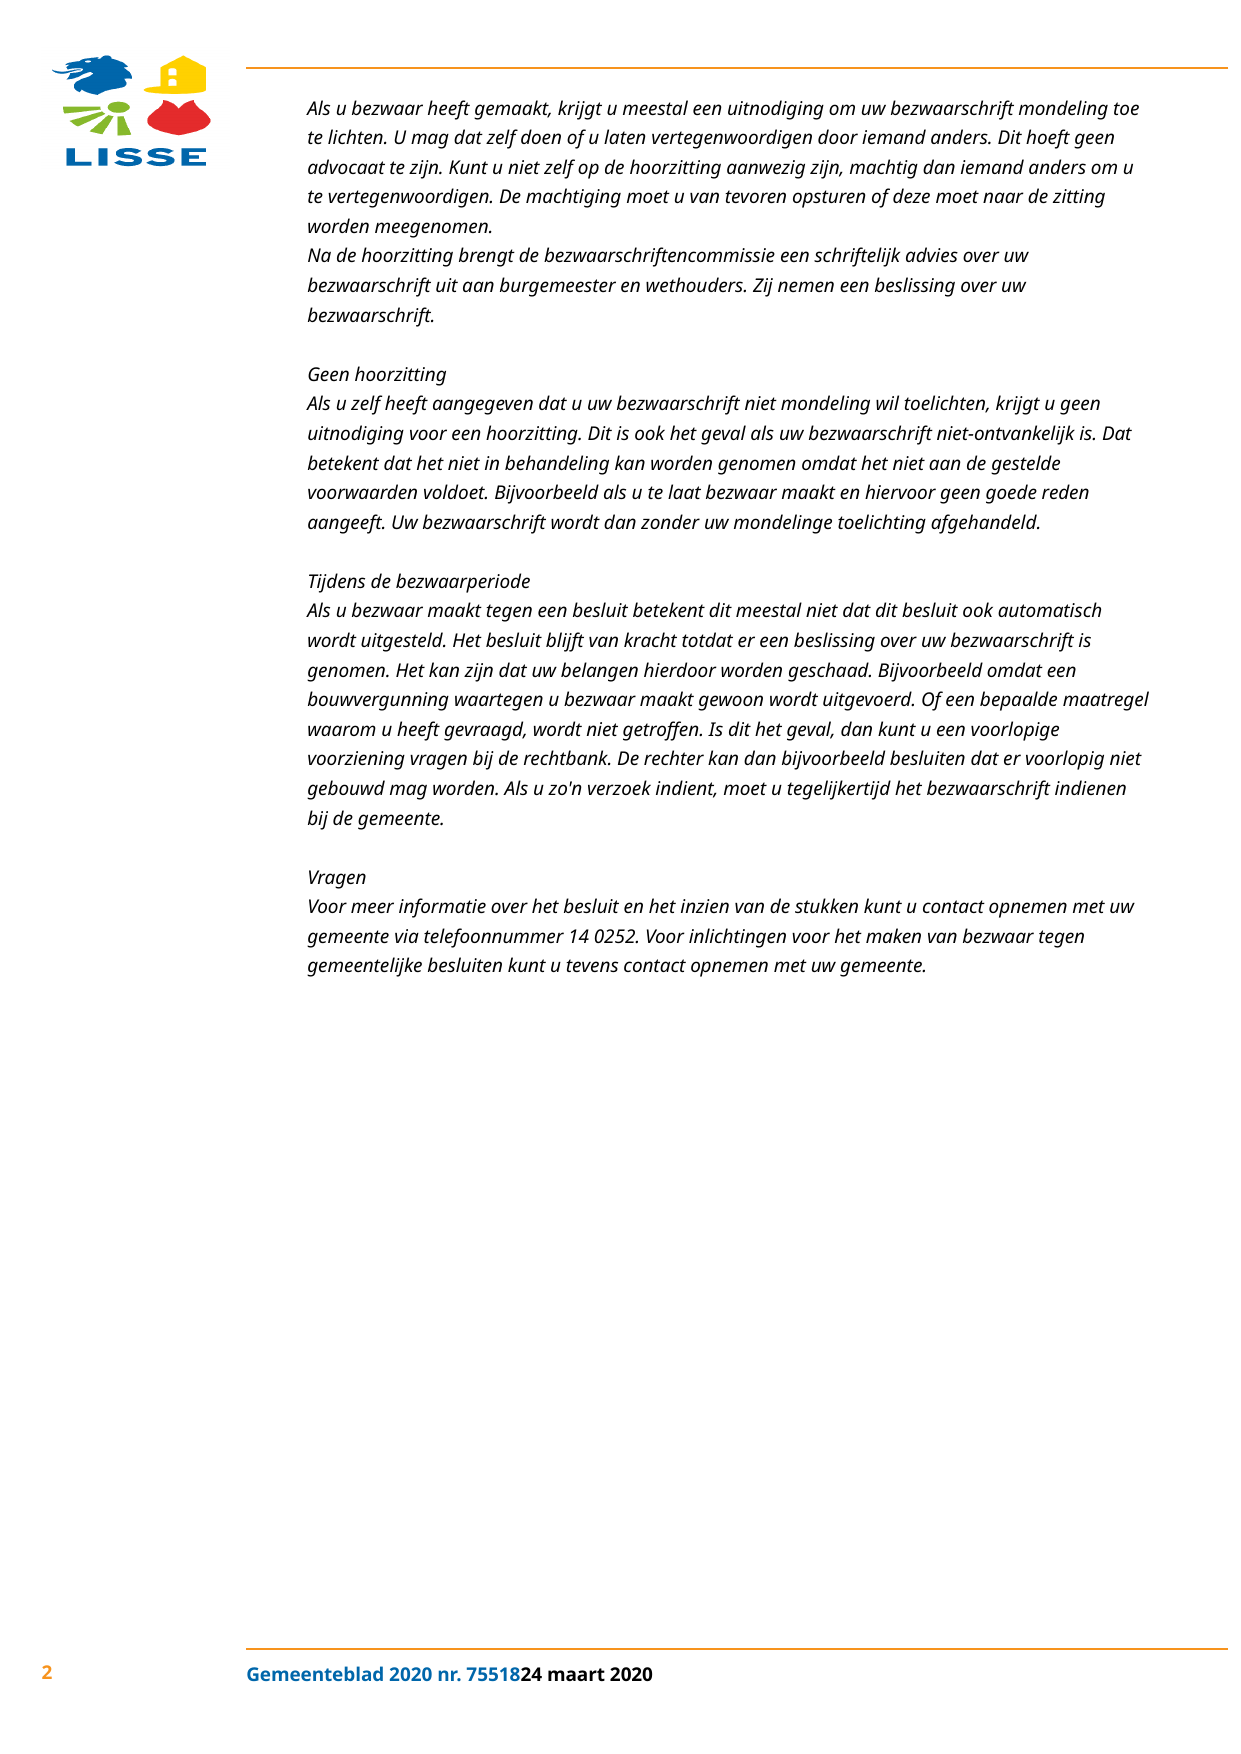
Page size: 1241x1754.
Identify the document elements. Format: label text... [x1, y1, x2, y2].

list Vragen [248, 864, 1152, 890]
list Tijdens de bezwaarperiode [248, 568, 1152, 594]
list Als u bezwaar heeft gemaakt, krijgt u meestal een uitnodiging om uw bezwaarschrift mondeling toe te lichten. U mag dat zelf doen of u laten vertegenwoordigen door iemand anders. Dit hoeft geen advocaat te zijn. Kunt u niet zelf op de hoorzitting aanwezig zijn, machtig dan iemand anders om u te vertegenwoordigen. De machtiging moet u van tevoren opsturen of deze moet naar de zitting worden meegenomen. [248, 95, 1152, 239]
picture [41, 47, 231, 172]
list Na de hoorzitting brengt de bezwaarschriftencommissie een schriftelijk advies over uw bezwaarschrift uit aan burgemeester en wethouders. Zij nemen een beslissing over uw bezwaarschrift. [248, 243, 1152, 328]
list Als u bezwaar maakt tegen een besluit betekent dit meestal niet dat dit besluit ook automatisch wordt uitgesteld. Het besluit blijft van kracht totdat er een beslissing over uw bezwaarschrift is genomen. Het kan zijn dat uw belangen hierdoor worden geschaad. Bijvoorbeeld omdat een bouwvergunning waartegen u bezwaar maakt gewoon wordt uitgevoerd. Of een bepaalde maatregel waarom u heeft gevraagd, wordt niet getroffen. Is dit het geval, dan kunt u een voorlopige voorziening vragen bij de rechtbank. De rechter kan dan bijvoorbeeld besluiten dat er voorlopig niet gebouwd mag worden. Als u zo'n verzoek indient, moet u tegelijkertijd het bezwaarschrift indienen bij de gemeente. [248, 598, 1152, 831]
list Als u zelf heeft aangegeven dat u uw bezwaarschrift niet mondeling wil toelichten, krijgt u geen uitnodiging voor een hoorzitting. Dit is ook het geval als uw bezwaarschrift niet-ontvankelijk is. Dat betekent dat het niet in behandeling kan worden genomen omdat het niet aan de gestelde voorwaarden voldoet. Bijvoorbeeld als u te laat bezwaar maakt en hiervoor geen goede reden aangeeft. Uw bezwaarschrift wordt dan zonder uw mondelinge toelichting afgehandeld. [248, 391, 1152, 535]
list Voor meer informatie over het besluit en het inzien van de stukken kunt u contact opnemen met uw gemeente via telefoonnummer 14 0252. Voor inlichtingen voor het maken van bezwaar tegen gemeentelijke besluiten kunt u tevens contact opnemen met uw gemeente. [248, 893, 1152, 978]
list Geen hoorzitting [248, 361, 1152, 387]
